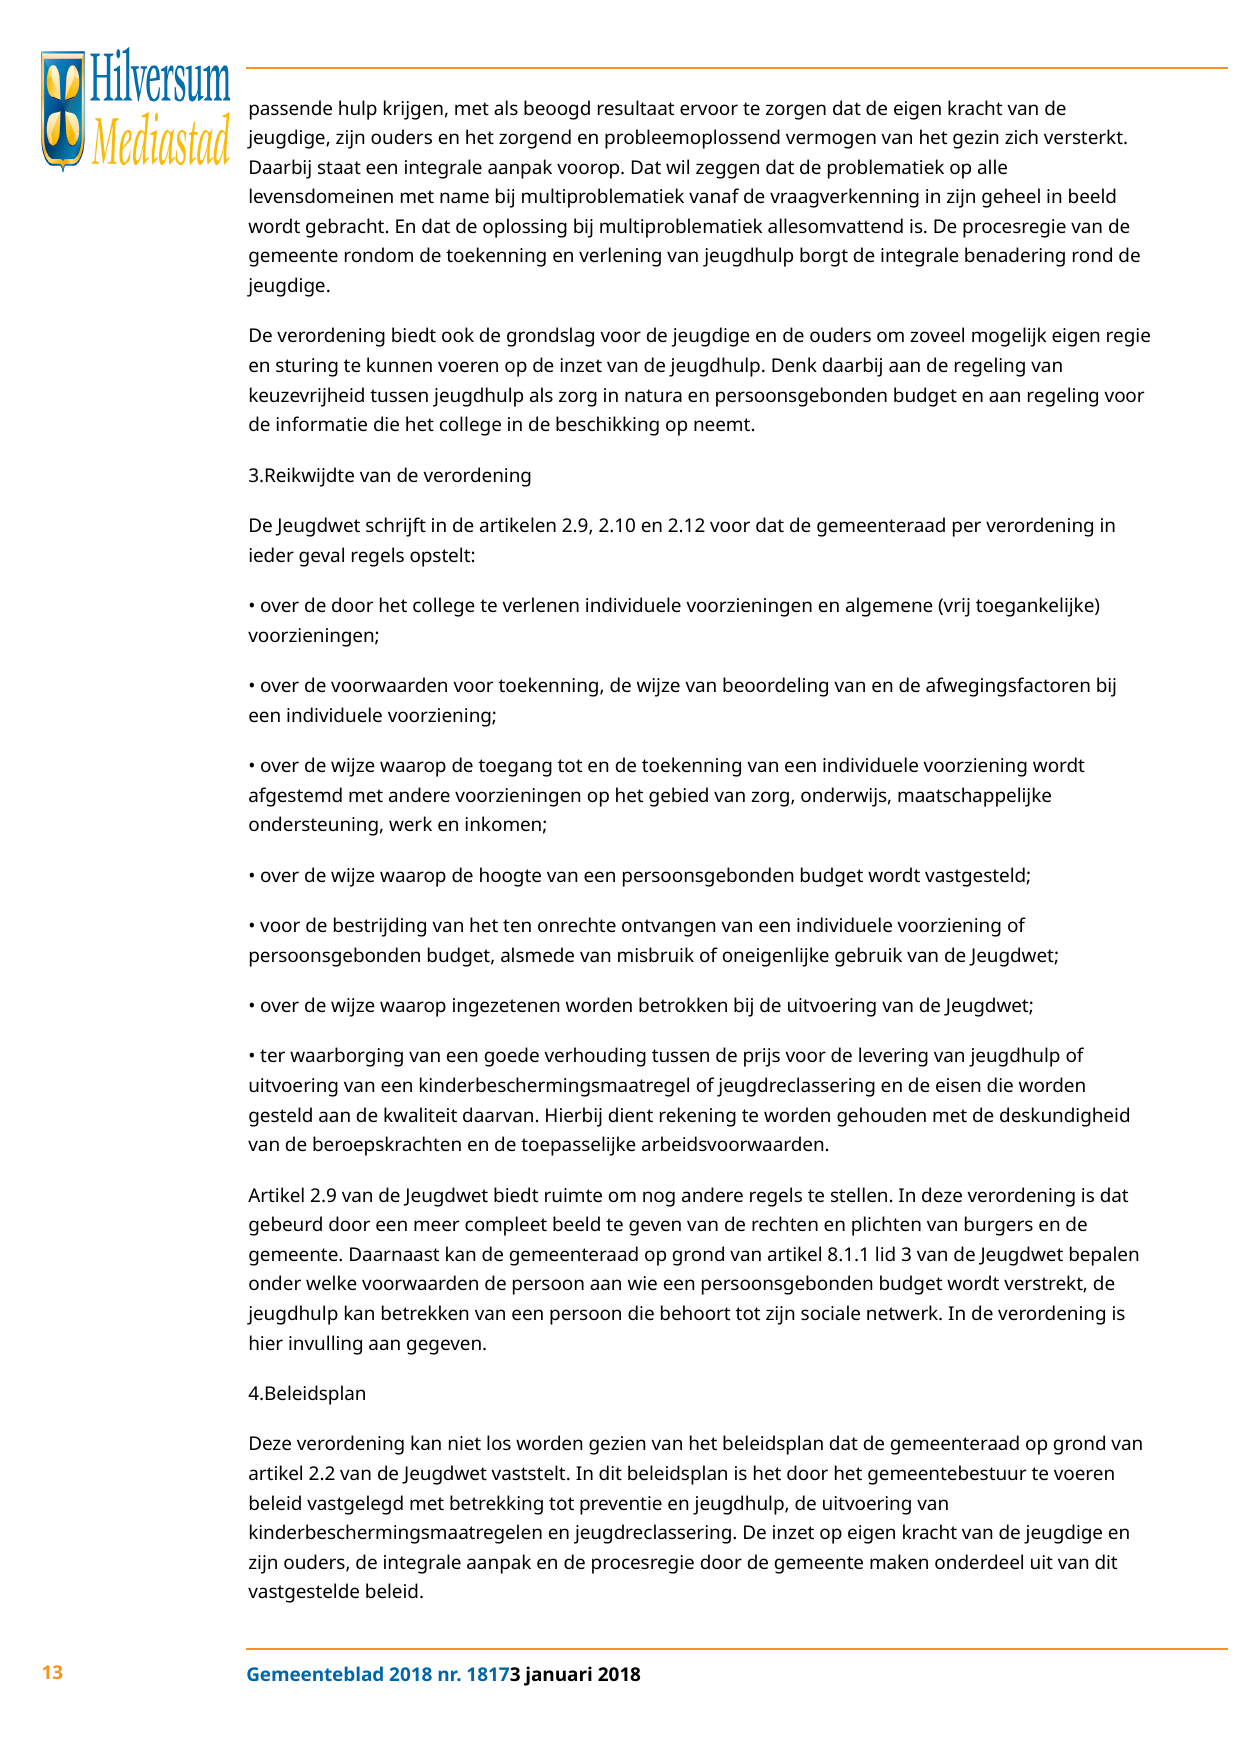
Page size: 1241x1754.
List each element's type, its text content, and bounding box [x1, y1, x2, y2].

text • over de voorwaarden voor toekenning, de wijze van beoordeling van en de afwegingsfactoren bij een individuele voorziening; [248, 672, 1152, 728]
text passende hulp krijgen, met als beoogd resultaat ervoor te zorgen dat de eigen kracht van de jeugdige, zijn ouders en het zorgend en probleemoplossend vermogen van het gezin zich versterkt. Daarbij staat een integrale aanpak voorop. Dat wil zeggen dat de problematiek op alle levensdomeinen met name bij multiproblematiek vanaf de vraagverkenning in zijn geheel in beeld wordt gebracht. En dat de oplossing bij multiproblematiek allesomvattend is. De procesregie van de gemeente rondom de toekenning en verlening van jeugdhulp borgt de integrale benadering rond de jeugdige. [248, 95, 1152, 298]
text 3.Reikwijdte van de verordening [248, 462, 1152, 488]
picture [41, 47, 231, 172]
text • over de wijze waarop ingezetenen worden betrokken bij de uitvoering van de Jeugdwet; [248, 992, 1152, 1018]
text • over de wijze waarop de hoogte van een persoonsgebonden budget wordt vastgesteld; [248, 862, 1152, 888]
text • voor de bestrijding van het ten onrechte ontvangen van een individuele voorziening of persoonsgebonden budget, alsmede van misbruik of oneigenlijke gebruik van de Jeugdwet; [248, 912, 1152, 968]
text 4.Beleidsplan [248, 1380, 1152, 1406]
text Artikel 2.9 van de Jeugdwet biedt ruimte om nog andere regels te stellen. In deze verordening is dat gebeurd door een meer compleet beeld te geven van de rechten en plichten van burgers en de gemeente. Daarnaast kan de gemeenteraad op grond van artikel 8.1.1 lid 3 van de Jeugdwet bepalen onder welke voorwaarden de persoon aan wie een persoonsgebonden budget wordt verstrekt, de jeugdhulp kan betrekken van een persoon die behoort tot zijn sociale netwerk. In de verordening is hier invulling aan gegeven. [248, 1182, 1152, 1356]
text • ter waarborging van een goede verhouding tussen de prijs voor de levering van jeugdhulp of uitvoering van een kinderbeschermingsmaatregel of jeugdreclassering en de eisen die worden gesteld aan de kwaliteit daarvan. Hierbij dient rekening te worden gehouden met de deskundigheid van de beroepskrachten en de toepasselijke arbeidsvoorwaarden. [248, 1043, 1152, 1157]
text De Jeugdwet schrijft in de artikelen 2.9, 2.10 en 2.12 voor dat de gemeenteraad per verordening in ieder geval regels opstelt: [248, 512, 1152, 568]
text Deze verordening kan niet los worden gezien van het beleidsplan dat de gemeenteraad op grond van artikel 2.2 van de Jeugdwet vaststelt. In dit beleidsplan is het door het gemeentebestuur te voeren beleid vastgelegd met betrekking tot preventie en jeugdhulp, de uitvoering van kinderbeschermingsmaatregelen en jeugdreclassering. De inzet op eigen kracht van de jeugdige en zijn ouders, de integrale aanpak en de procesregie door de gemeente maken onderdeel uit van dit vastgestelde beleid. [248, 1431, 1152, 1604]
text De verordening biedt ook de grondslag voor de jeugdige en de ouders om zoveel mogelijk eigen regie en sturing te kunnen voeren op de inzet van de jeugdhulp. Denk daarbij aan de regeling van keuzevrijheid tussen jeugdhulp als zorg in natura en persoonsgebonden budget en aan regeling voor de informatie die het college in de beschikking op neemt. [248, 323, 1152, 437]
text • over de wijze waarop de toegang tot en de toekenning van een individuele voorziening wordt afgestemd met andere voorzieningen op het gebied van zorg, onderwijs, maatschappelijke ondersteuning, werk en inkomen; [248, 752, 1152, 837]
text • over de door het college te verlenen individuele voorzieningen en algemene (vrij toegankelijke) voorzieningen; [248, 592, 1152, 648]
